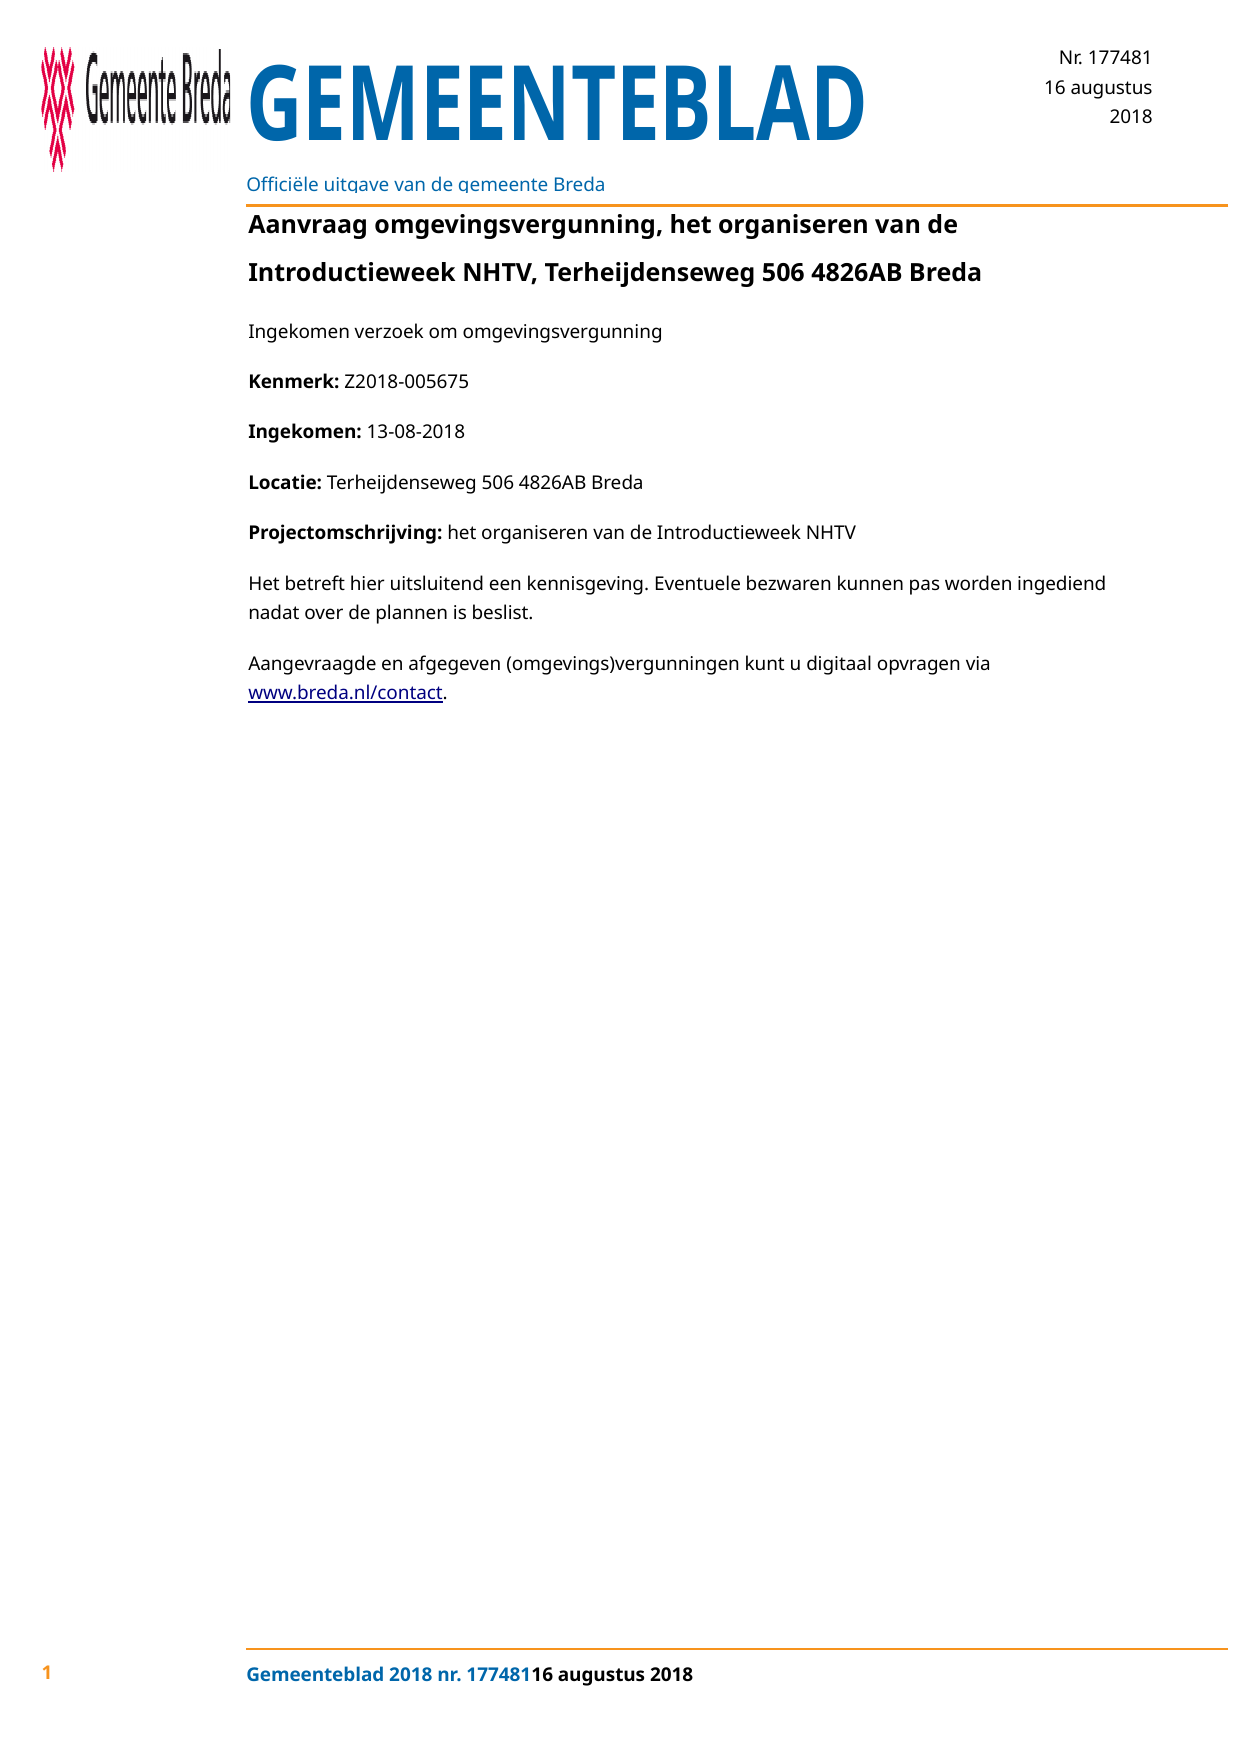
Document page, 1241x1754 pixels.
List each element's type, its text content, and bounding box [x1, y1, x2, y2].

text Ingekomen: 13-08-2018 [248, 419, 1152, 444]
text Aangevraagde en afgegeven (omgevings)vergunningen kunt u digitaal opvragen via www.breda.nl/contact. [248, 650, 1152, 705]
text Ingekomen verzoek om omgevingsvergunning [248, 318, 1152, 344]
text Kenmerk: Z2018-005675 [248, 368, 1152, 394]
text Het betreft hier uitsluitend een kennisgeving. Eventuele bezwaren kunnen pas worden ingediend nadat over de plannen is beslist. [248, 570, 1152, 625]
text Aanvraag omgevingsvergunning, het organiseren van de Introductieweek NHTV, Terheijdenseweg 506 4826AB Breda [248, 207, 1152, 288]
picture [41, 47, 231, 172]
text Locatie: Terheijdenseweg 506 4826AB Breda [248, 469, 1152, 495]
text Projectomschrijving: het organiseren van de Introductieweek NHTV [248, 519, 1152, 545]
